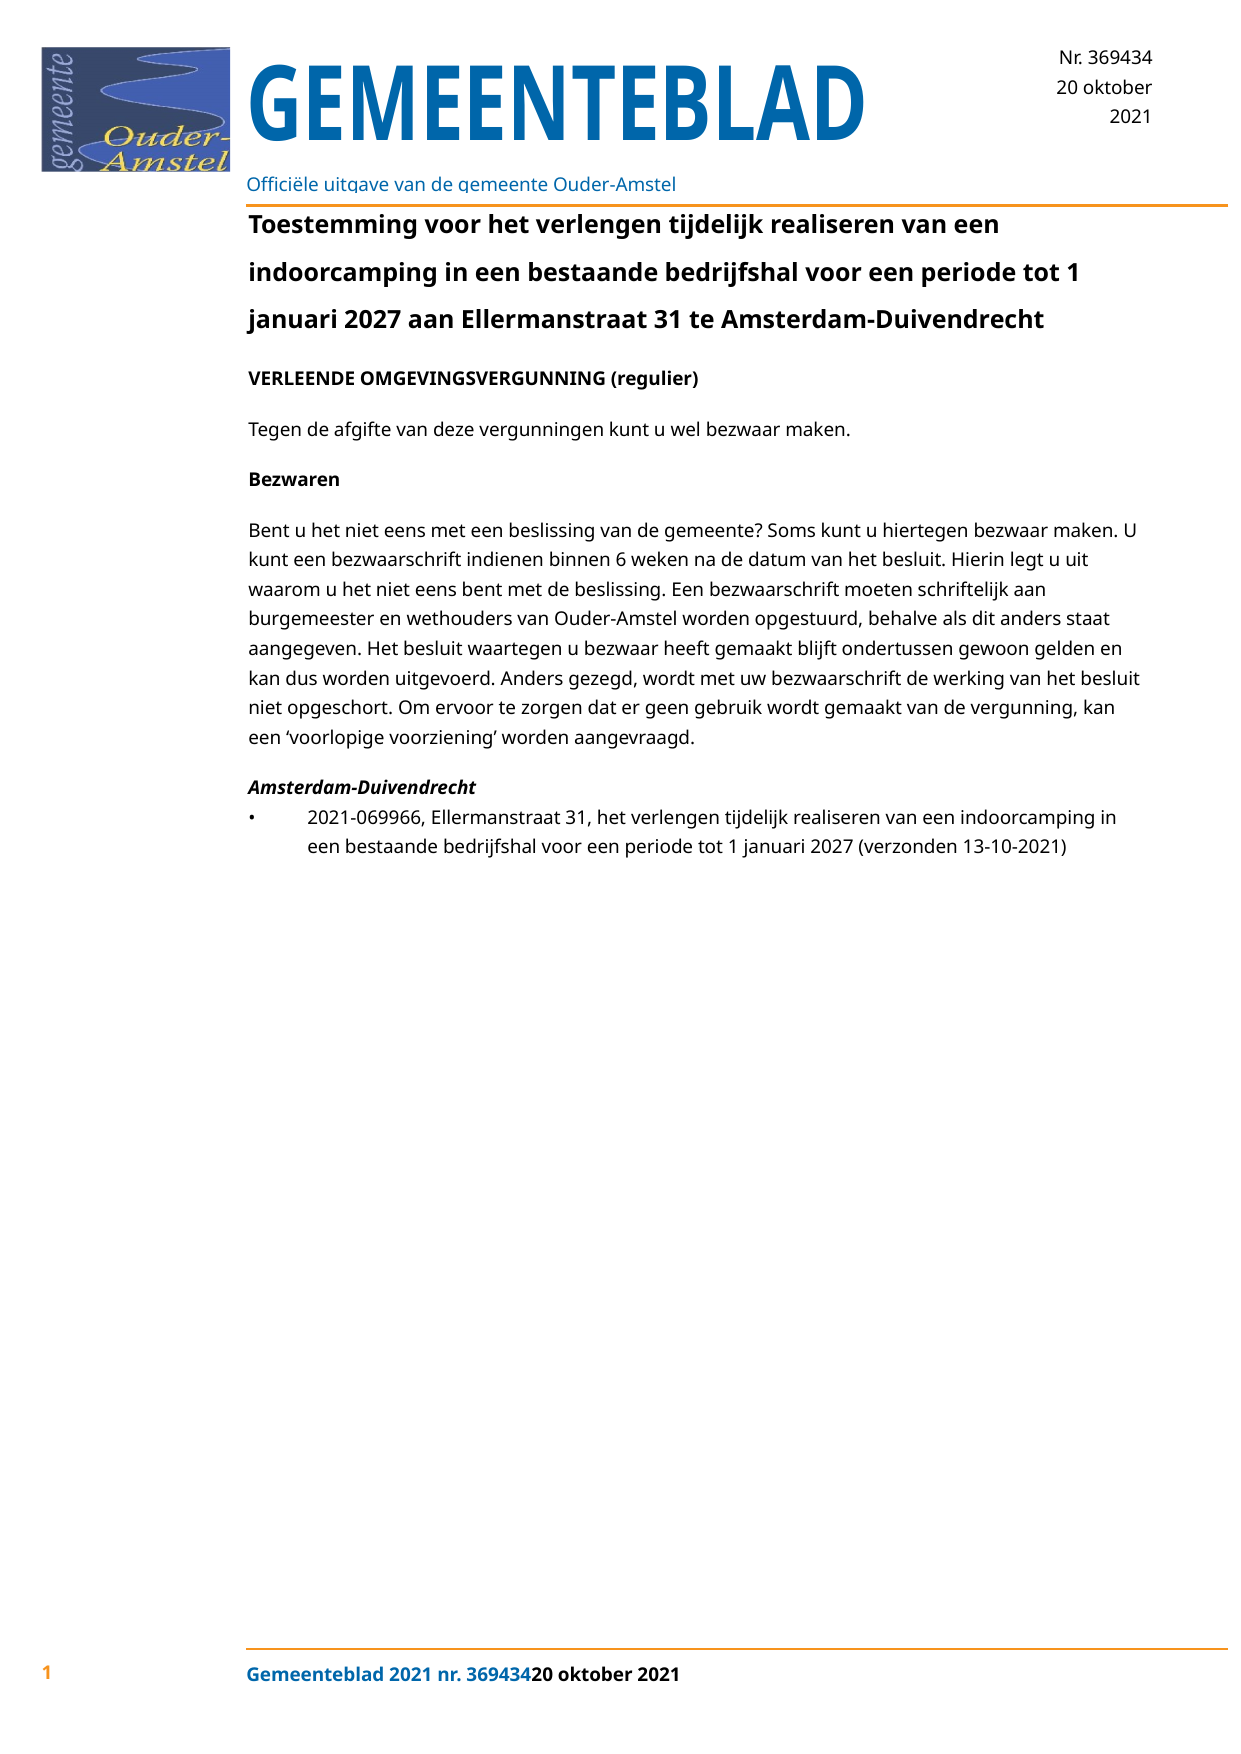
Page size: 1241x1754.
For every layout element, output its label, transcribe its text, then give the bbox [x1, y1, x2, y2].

text Bent u het niet eens met een beslissing van de gemeente? Soms kunt u hiertegen bezwaar maken. U kunt een bezwaarschrift indienen binnen 6 weken na de datum van het besluit. Hierin legt u uit waarom u het niet eens bent met de beslissing. Een bezwaarschrift moeten schriftelijk aan burgemeester en wethouders van Ouder-Amstel worden opgestuurd, behalve als dit anders staat aangegeven. Het besluit waartegen u bezwaar heeft gemaakt blijft ondertussen gewoon gelden en kan dus worden uitgevoerd. Anders gezegd, wordt met uw bezwaarschrift de werking van het besluit niet opgeschort. Om ervoor te zorgen dat er geen gebruik wordt gemaakt van de vergunning, kan een ‘voorlopige voorziening’ worden aangevraagd. [248, 517, 1152, 749]
text Amsterdam-Duivendrecht [248, 774, 1152, 800]
text Bezwaren [248, 466, 1152, 492]
text Tegen de afgifte van deze vergunningen kunt u wel bezwaar maken. [248, 416, 1152, 442]
text VERLEENDE OMGEVINGSVERGUNNING (regulier) [248, 366, 1152, 391]
list 2021-069966, Ellermanstraat 31, het verlengen tijdelijk realiseren van een indoorcamping in een bestaande bedrijfshal voor een periode tot 1 januari 2027 (verzonden 13-10-2021) [248, 804, 1152, 859]
picture [41, 47, 231, 172]
text Toestemming voor het verlengen tijdelijk realiseren van een indoorcamping in een bestaande bedrijfshal voor een periode tot 1 januari 2027 aan Ellermanstraat 31 te Amsterdam-Duivendrecht [248, 207, 1152, 336]
